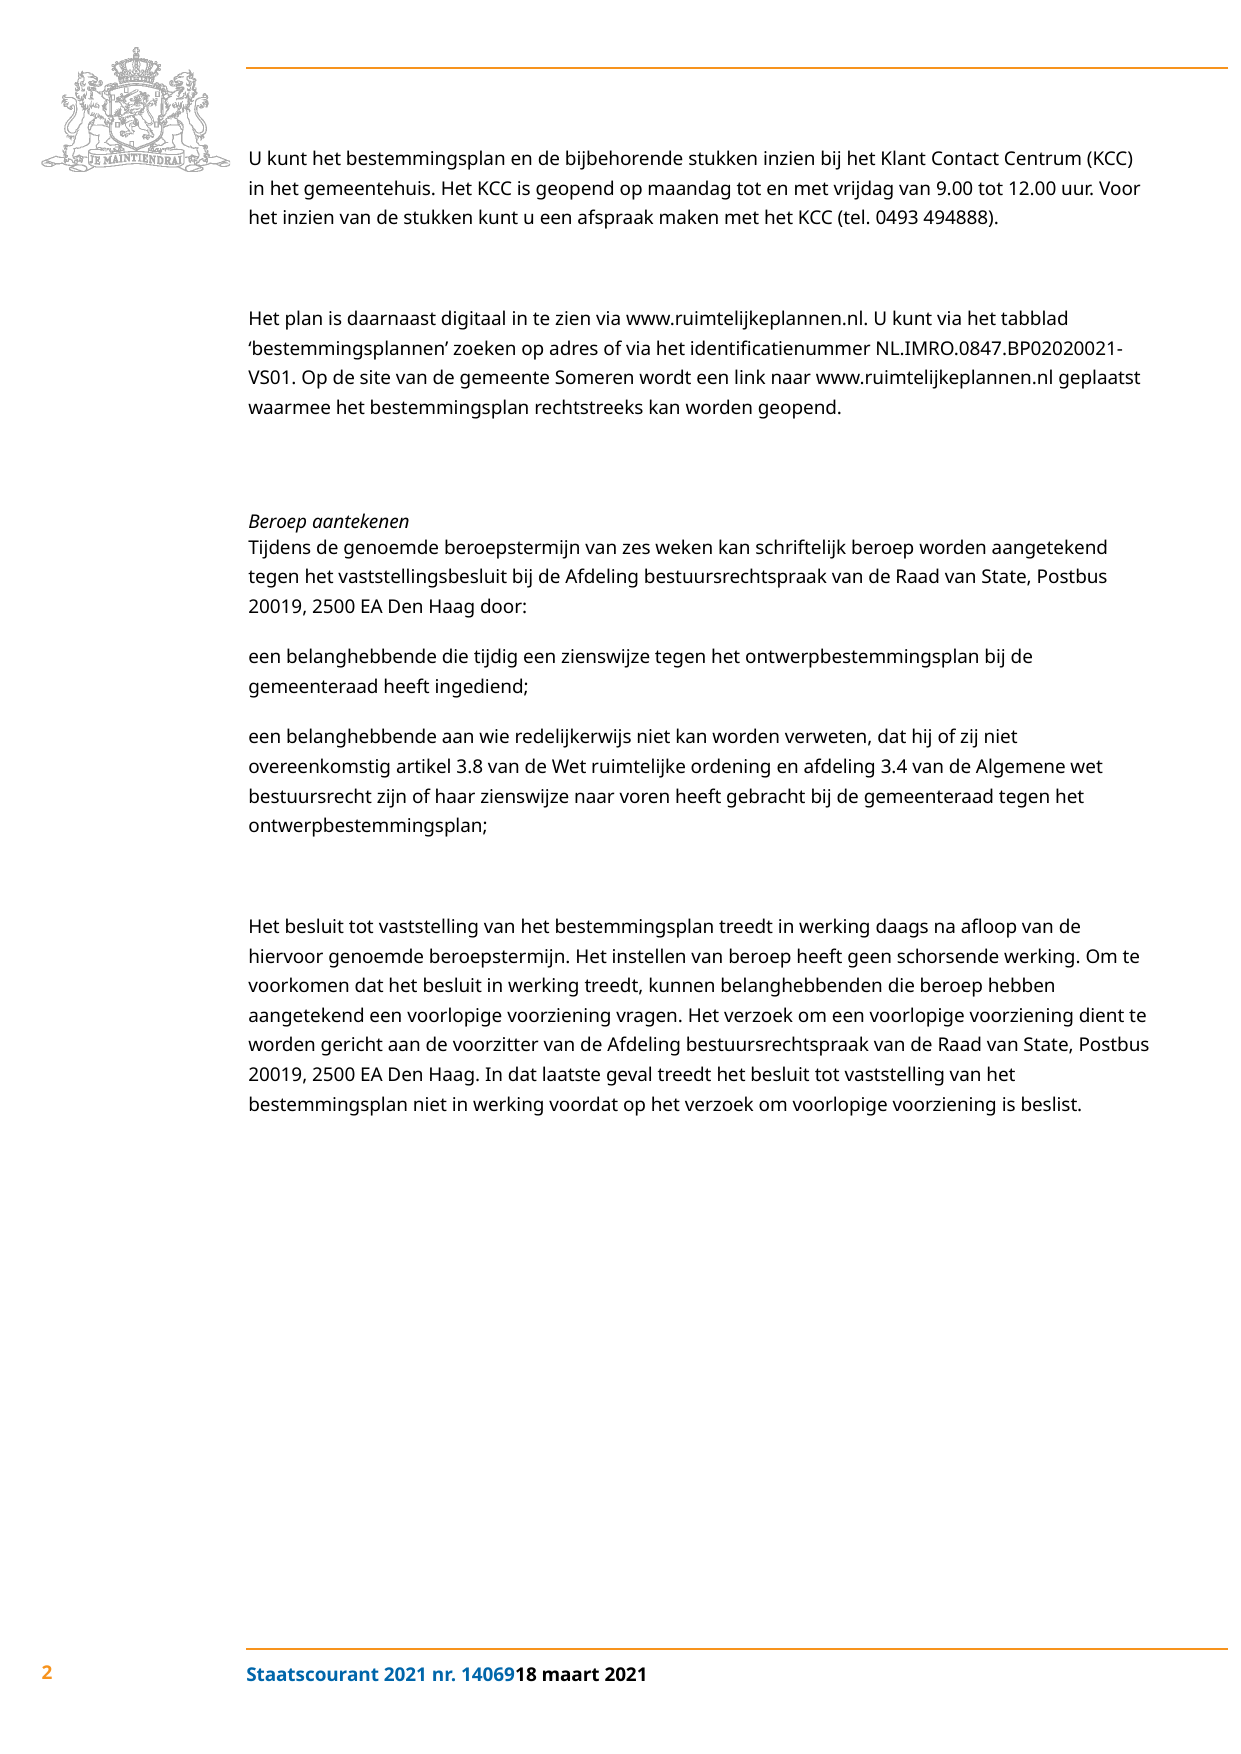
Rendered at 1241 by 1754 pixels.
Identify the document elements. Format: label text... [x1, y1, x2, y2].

text Het plan is daarnaast digitaal in te zien via www.ruimtelijkeplannen.nl. U kunt via het tabblad ‘bestemmingsplannen’ zoeken op adres of via het identificatienummer NL.IMRO.0847.BP02020021-VS01. Op de site van de gemeente Someren wordt een link naar www.ruimtelijkeplannen.nl geplaatst waarmee het bestemmingsplan rechtstreeks kan worden geopend. [248, 305, 1152, 420]
text U kunt het bestemmingsplan en de bijbehorende stukken inzien bij het Klant Contact Centrum (KCC) in het gemeentehuis. Het KCC is geopend op maandag tot en met vrijdag van 9.00 tot 12.00 uur. Voor het inzien van de stukken kunt u een afspraak maken met het KCC (tel. 0493 494888). [248, 145, 1152, 230]
text Beroep aantekenen [248, 508, 1152, 534]
text Het besluit tot vaststelling van het bestemmingsplan treedt in werking daags na afloop van de hiervoor genoemde beroepstermijn. Het instellen van beroep heeft geen schorsende werking. Om te voorkomen dat het besluit in werking treedt, kunnen belanghebbenden die beroep hebben aangetekend een voorlopige voorziening vragen. Het verzoek om een voorlopige voorziening dient te worden gericht aan de voorzitter van de Afdeling bestuursrechtspraak van de Raad van State, Postbus 20019, 2500 EA Den Haag. In dat laatste geval treedt het besluit tot vaststelling van het bestemmingsplan niet in werking voordat op het verzoek om voorlopige voorziening is beslist. [248, 913, 1152, 1116]
text een belanghebbende aan wie redelijkerwijs niet kan worden verweten, dat hij of zij niet overeenkomstig artikel 3.8 van de Wet ruimtelijke ordening en afdeling 3.4 van de Algemene wet bestuursrecht zijn of haar zienswijze naar voren heeft gebracht bij de gemeenteraad tegen het ontwerpbestemmingsplan; [248, 724, 1152, 838]
picture [41, 47, 231, 172]
text Tijdens de genoemde beroepstermijn van zes weken kan schriftelijk beroep worden aangetekend tegen het vaststellingsbesluit bij de Afdeling bestuursrechtspraak van de Raad van State, Postbus 20019, 2500 EA Den Haag door: [248, 534, 1152, 619]
text een belanghebbende die tijdig een zienswijze tegen het ontwerpbestemmingsplan bij de gemeenteraad heeft ingediend; [248, 644, 1152, 699]
